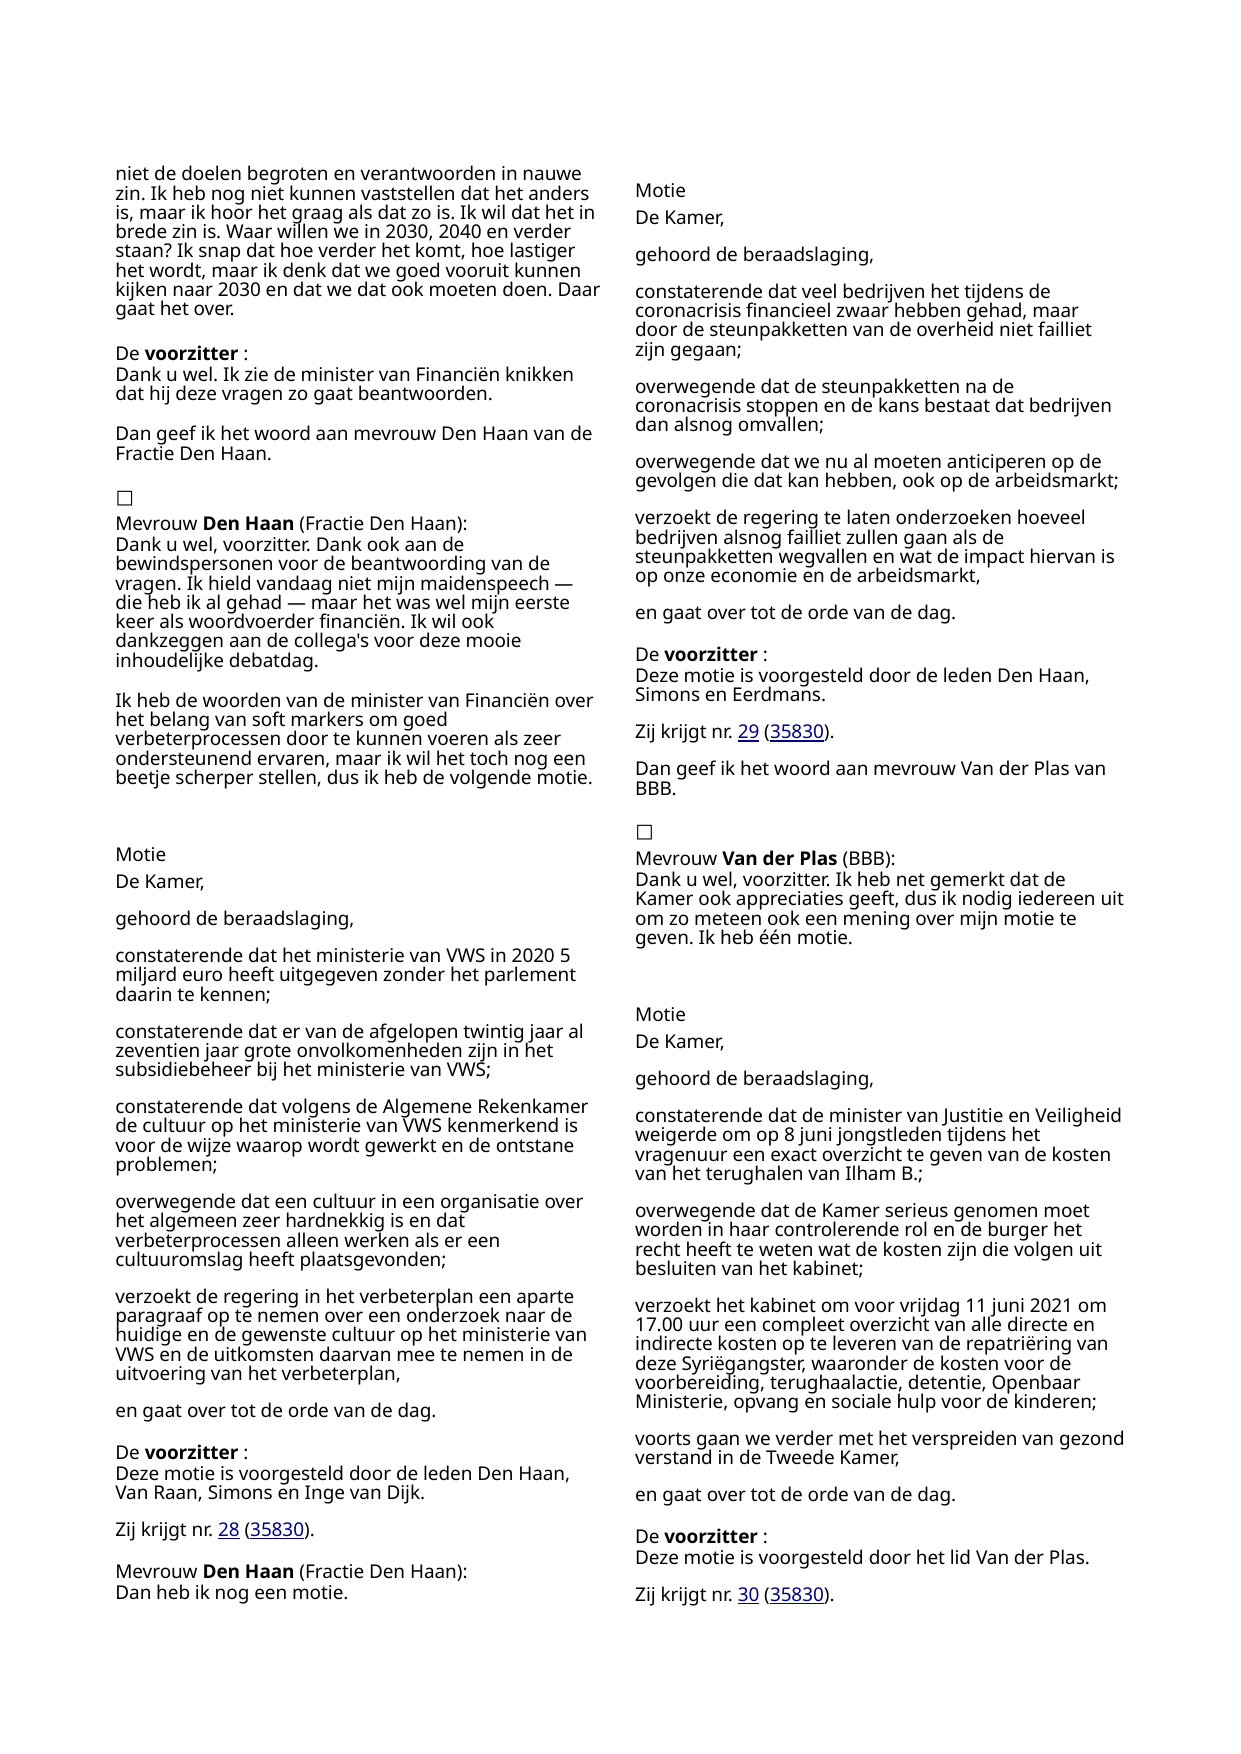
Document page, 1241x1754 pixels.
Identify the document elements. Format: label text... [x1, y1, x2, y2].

text De voorzitter : [115, 1439, 605, 1464]
text constaterende dat volgens de Algemene Rekenkamer de cultuur op het ministerie van VWS kenmerkend is voor de wijze waarop wordt gewerkt en de ontstane problemen; [115, 1098, 605, 1175]
text overwegende dat een cultuur in een organisatie over het algemeen zeer hardnekkig is en dat verbeterprocessen alleen werken als er een cultuuromslag heeft plaatsgevonden; [115, 1193, 605, 1270]
text Zij krijgt nr. 28 (35830). [115, 1521, 605, 1540]
text verzoekt het kabinet om voor vrijdag 11 juni 2021 om 17.00 uur een compleet overzicht van alle directe en indirecte kosten op te leveren van de repatriëring van deze Syriëgangster, waaronder de kosten voor de voorbereiding, terughaalactie, detentie, Openbaar Ministerie, opvang en sociale hulp voor de kinderen; [635, 1297, 1125, 1412]
text De voorzitter : [115, 340, 605, 366]
text Mevrouw Van der Plas (BBB): [635, 845, 1125, 871]
text Mevrouw Den Haan (Fractie Den Haan): [115, 1558, 605, 1584]
text verzoekt de regering te laten onderzoeken hoeveel bedrijven alsnog failliet zullen gaan als de steunpakketten wegvallen en wat de impact hiervan is op onze economie en de arbeidsmarkt, [635, 509, 1125, 586]
text Dan geef ik het woord aan mevrouw Den Haan van de Fractie Den Haan. [115, 425, 605, 464]
text Zij krijgt nr. 30 (35830). [635, 1586, 1125, 1605]
text Deze motie is voorgesteld door de leden Den Haan, Simons en Eerdmans. [635, 667, 1125, 705]
text gehoord de beraadslaging, [115, 910, 605, 929]
text Ik heb de woorden van de minister van Financiën over het belang van soft markers om goed verbeterprocessen door te kunnen voeren als zeer ondersteunend ervaren, maar ik wil het toch nog een beetje scherper stellen, dus ik heb de volgende motie. [115, 692, 605, 788]
text gehoord de beraadslaging, [635, 1070, 1125, 1089]
text Dank u wel, voorzitter. Ik heb net gemerkt dat de Kamer ook appreciaties geeft, dus ik nodig iedereen uit om zo meteen ook een mening over mijn motie te geven. Ik heb één motie. [635, 871, 1125, 948]
text en gaat over tot de orde van de dag. [115, 1402, 605, 1421]
text Dank u wel, voorzitter. Dank ook aan de bewindspersonen voor de beantwoording van de vragen. Ik hield vandaag niet mijn maidenspeech — die heb ik al gehad — maar het was wel mijn eerste keer als woordvoerder financiën. Ik wil ook dankzeggen aan de collega's voor deze mooie inhoudelijke debatdag. [115, 536, 605, 671]
text voorts gaan we verder met het verspreiden van gezond verstand in de Tweede Kamer, [635, 1430, 1125, 1469]
text niet de doelen begroten en verantwoorden in nauwe zin. Ik heb nog niet kunnen vaststellen dat het anders is, maar ik hoor het graag als dat zo is. Ik wil dat het in brede zin is. Waar willen we in 2030, 2040 en verder staan? Ik snap dat hoe verder het komt, hoe lastiger het wordt, maar ik denk dat we goed vooruit kunnen kijken naar 2030 en dat we dat ook moeten doen. Daar gaat het over. [115, 165, 605, 319]
text Motie [635, 177, 1125, 203]
text en gaat over tot de orde van de dag. [635, 604, 1125, 623]
text gehoord de beraadslaging, [635, 246, 1125, 265]
text constaterende dat er van de afgelopen twintig jaar al zeventien jaar grote onvolkomenheden zijn in het subsidiebeheer bij het ministerie van VWS; [115, 1023, 605, 1081]
text Deze motie is voorgesteld door de leden Den Haan, Van Raan, Simons en Inge van Dijk. [115, 1464, 605, 1503]
text Zij krijgt nr. 29 (35830). [635, 723, 1125, 742]
text De Kamer, [635, 209, 1125, 228]
text Dan heb ik nog een motie. [115, 1584, 605, 1603]
text constaterende dat het ministerie van VWS in 2020 5 miljard euro heeft uitgegeven zonder het parlement daarin te kennen; [115, 947, 605, 1005]
text ⬜ [115, 485, 605, 510]
text Mevrouw Den Haan (Fractie Den Haan): [115, 510, 605, 536]
text De Kamer, [635, 1033, 1125, 1052]
text en gaat over tot de orde van de dag. [635, 1486, 1125, 1506]
text De voorzitter : [635, 1523, 1125, 1549]
text overwegende dat de steunpakketten na de coronacrisis stoppen en de kans bestaat dat bedrijven dan alsnog omvallen; [635, 378, 1125, 435]
text constaterende dat veel bedrijven het tijdens de coronacrisis financieel zwaar hebben gehad, maar door de steunpakketten van de overheid niet failliet zijn gegaan; [635, 283, 1125, 360]
text Motie [635, 1002, 1125, 1027]
text Dan geef ik het woord aan mevrouw Van der Plas van BBB. [635, 760, 1125, 799]
text Deze motie is voorgesteld door het lid Van der Plas. [635, 1549, 1125, 1568]
text overwegende dat de Kamer serieus genomen moet worden in haar controlerende rol en de burger het recht heeft te weten wat de kosten zijn die volgen uit besluiten van het kabinet; [635, 1202, 1125, 1279]
text verzoekt de regering in het verbeterplan een aparte paragraaf op te nemen over een onderzoek naar de huidige en de gewenste cultuur op het ministerie van VWS en de uitkomsten daarvan mee te nemen in de uitvoering van het verbeterplan, [115, 1288, 605, 1384]
text Motie [115, 842, 605, 867]
text De voorzitter : [635, 641, 1125, 667]
text overwegende dat we nu al moeten anticiperen op de gevolgen die dat kan hebben, ook op de arbeidsmarkt; [635, 453, 1125, 492]
text constaterende dat de minister van Justitie en Veiligheid weigerde om op 8 juni jongstleden tijdens het vragenuur een exact overzicht te geven van de kosten van het terughalen van Ilham B.; [635, 1107, 1125, 1184]
text ⬜ [635, 819, 1125, 845]
text De Kamer, [115, 873, 605, 892]
text Dank u wel. Ik zie de minister van Financiën knikken dat hij deze vragen zo gaat beantwoorden. [115, 366, 605, 404]
